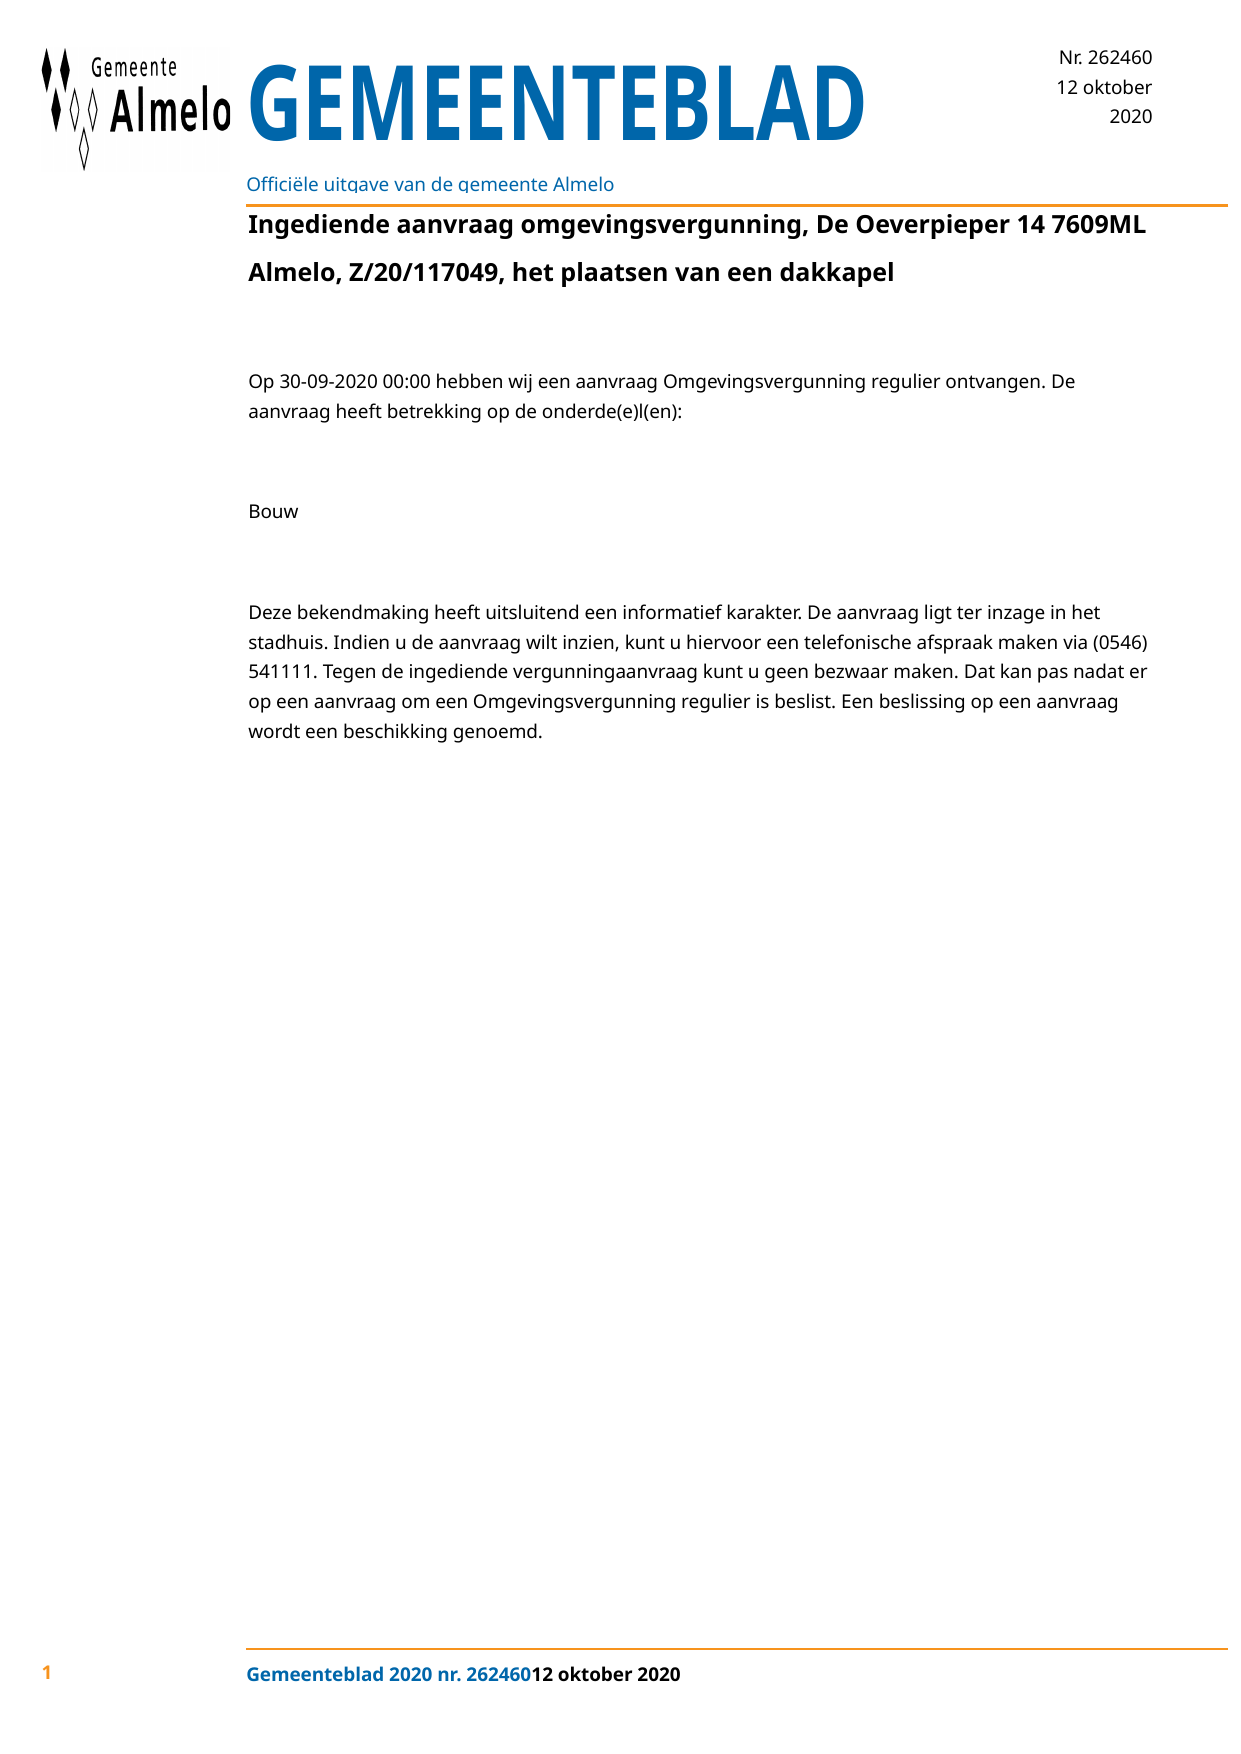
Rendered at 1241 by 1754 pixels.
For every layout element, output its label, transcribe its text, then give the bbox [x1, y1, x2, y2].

text Op 30-09-2020 00:00 hebben wij een aanvraag Omgevingsvergunning regulier ontvangen. De aanvraag heeft betrekking op de onderde(e)l(en): [248, 368, 1152, 424]
text Ingediende aanvraag omgevingsvergunning, De Oeverpieper 14 7609ML Almelo, Z/20/117049, het plaatsen van een dakkapel [248, 207, 1152, 288]
picture [41, 47, 231, 172]
text Deze bekendmaking heeft uitsluitend een informatief karakter. De aanvraag ligt ter inzage in het stadhuis. Indien u de aanvraag wilt inzien, kunt u hiervoor een telefonische afspraak maken via (0546) 541111. Tegen de ingediende vergunningaanvraag kunt u geen bezwaar maken. Dat kan pas nadat er op een aanvraag om een Omgevingsvergunning regulier is beslist. Een beslissing op een aanvraag wordt een beschikking genoemd. [248, 599, 1152, 744]
text Bouw [248, 499, 1152, 524]
